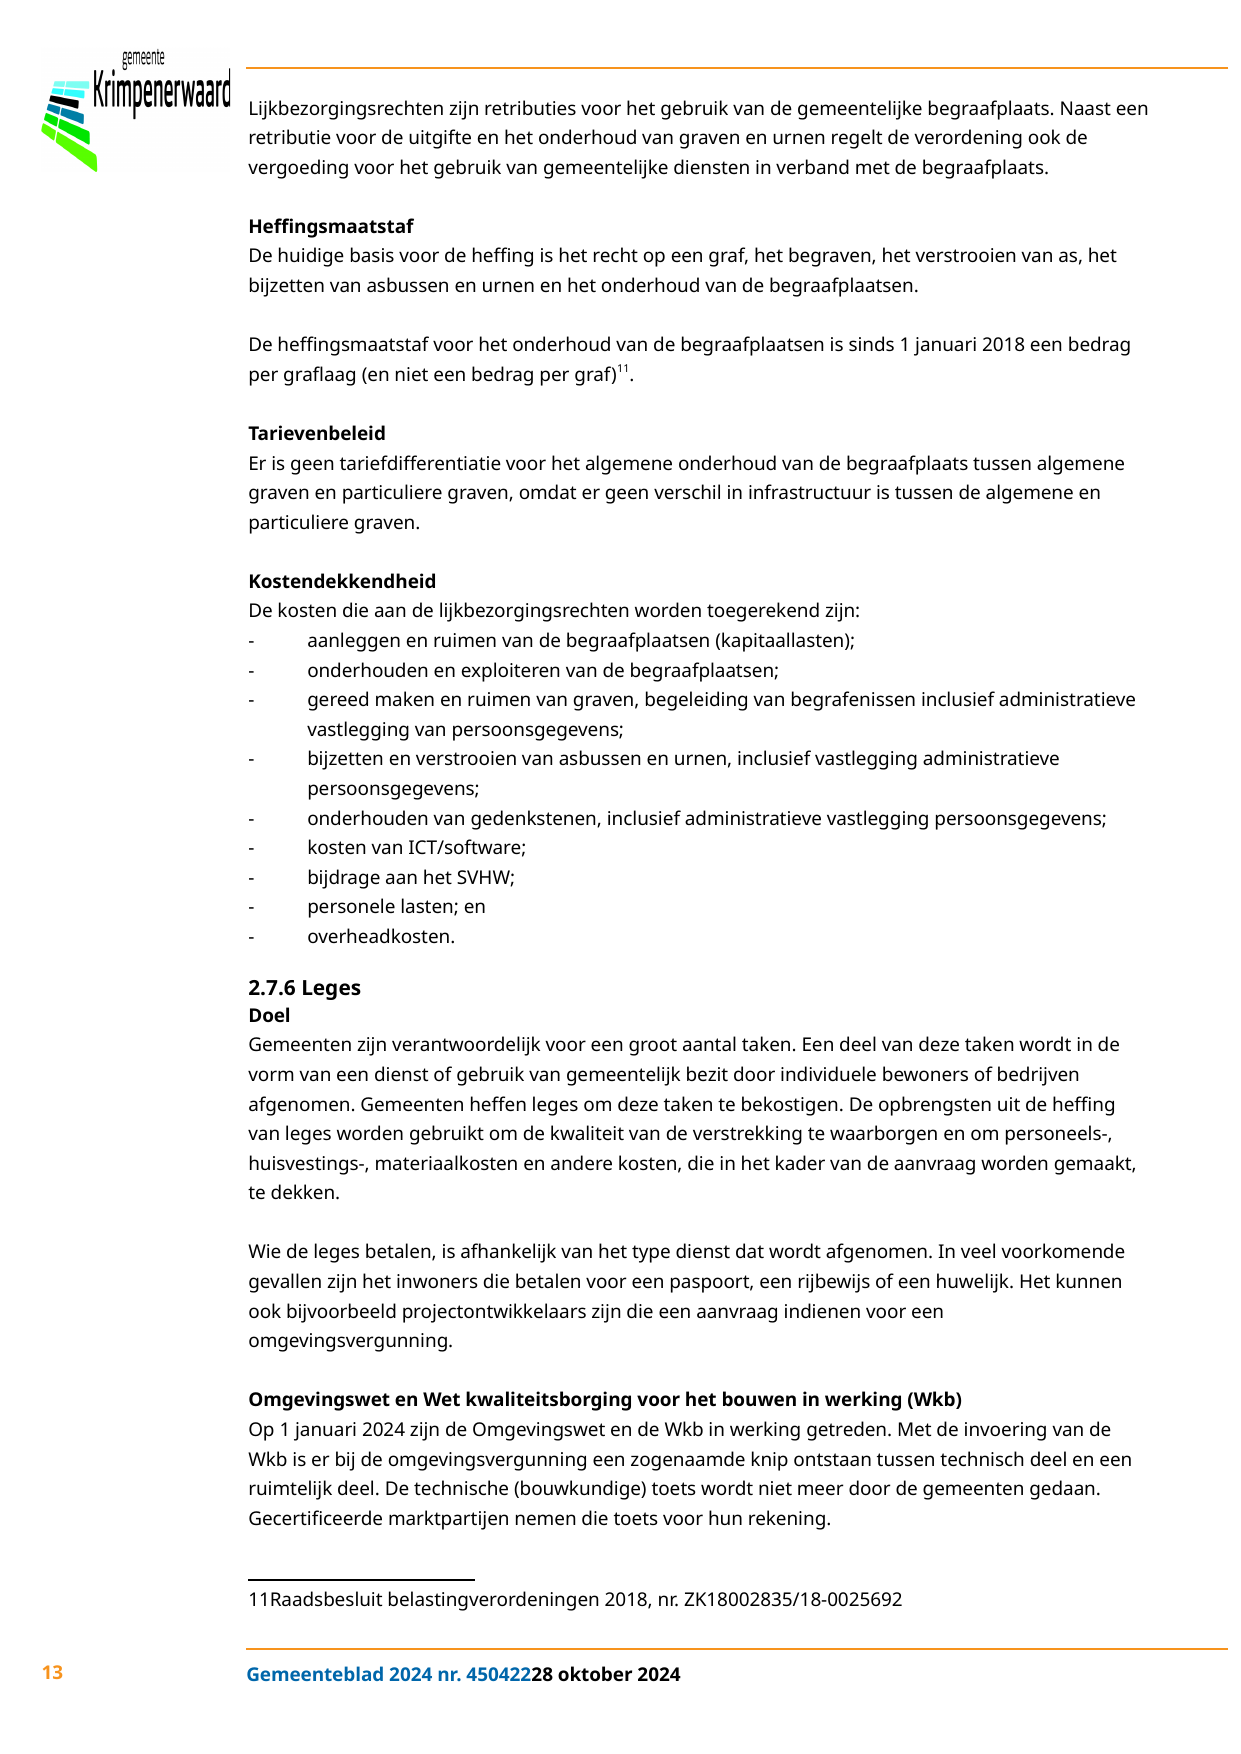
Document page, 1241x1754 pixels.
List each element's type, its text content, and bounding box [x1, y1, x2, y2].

text Op 1 januari 2024 zijn de Omgevingswet en de Wkb in werking getreden. Met de invoering van de Wkb is er bij de omgevingsvergunning een zogenaamde knip ontstaan tussen technisch deel en een ruimtelijk deel. De technische (bouwkundige) toets wordt niet meer door de gemeenten gedaan. Gecertificeerde marktpartijen nemen die toets voor hun rekening. [248, 1416, 1152, 1531]
picture [41, 47, 231, 172]
list gereed maken en ruimen van graven, begeleiding van begrafenissen inclusief administratieve vastlegging van persoonsgegevens; [248, 686, 1152, 742]
text De kosten die aan de lijkbezorgingsrechten worden toegerekend zijn: [248, 598, 1152, 623]
list onderhouden van gedenkstenen, inclusief administratieve vastlegging persoonsgegevens; [248, 805, 1152, 831]
text Heffingsmaatstaf [248, 213, 1152, 239]
text 2.7.6 Leges [248, 973, 1152, 1002]
text Tarievenbeleid [248, 420, 1152, 446]
list kosten van ICT/software; [248, 834, 1152, 860]
text Doel [248, 1002, 1152, 1028]
list overheadkosten. [248, 923, 1152, 949]
text De heffingsmaatstaf voor het onderhoud van de begraafplaatsen is sinds 1 januari 2018 een bedrag per graflaag (en niet een bedrag per graf). [248, 331, 1152, 387]
text Er is geen tariefdifferentiatie voor het algemene onderhoud van de begraafplaats tussen algemene graven en particuliere graven, omdat er geen verschil in infrastructuur is tussen de algemene en particuliere graven. [248, 450, 1152, 535]
list bijzetten en verstrooien van asbussen en urnen, inclusief vastlegging administratieve persoonsgegevens; [248, 746, 1152, 801]
list onderhouden en exploiteren van de begraafplaatsen; [248, 657, 1152, 683]
text Raadsbesluit belastingverordeningen 2018, nr. ZK18002835/18-0025692 [248, 1586, 1152, 1612]
list bijdrage aan het SVHW; [248, 864, 1152, 890]
text Wie de leges betalen, is afhankelijk van het type dienst dat wordt afgenomen. In veel voorkomende gevallen zijn het inwoners die betalen voor een paspoort, een rijbewijs of een huwelijk. Het kunnen ook bijvoorbeeld projectontwikkelaars zijn die een aanvraag indienen voor een omgevingsvergunning. [248, 1239, 1152, 1353]
text Gemeenten zijn verantwoordelijk voor een groot aantal taken. Een deel van deze taken wordt in de vorm van een dienst of gebruik van gemeentelijk bezit door individuele bewoners of bedrijven afgenomen. Gemeenten heffen leges om deze taken te bekostigen. De opbrengsten uit de heffing van leges worden gebruikt om de kwaliteit van de verstrekking te waarborgen en om personeels-, huisvestings-, materiaalkosten en andere kosten, die in het kader van de aanvraag worden gemaakt, te dekken. [248, 1032, 1152, 1205]
text Omgevingswet en Wet kwaliteitsborging voor het bouwen in werking (Wkb) [248, 1387, 1152, 1412]
text Lijkbezorgingsrechten zijn retributies voor het gebruik van de gemeentelijke begraafplaats. Naast een retributie voor de uitgifte en het onderhoud van graven en urnen regelt de verordening ook de vergoeding voor het gebruik van gemeentelijke diensten in verband met de begraafplaats. [248, 95, 1152, 180]
list personele lasten; en [248, 893, 1152, 919]
text De huidige basis voor de heffing is het recht op een graf, het begraven, het verstrooien van as, het bijzetten van asbussen en urnen en het onderhoud van de begraafplaatsen. [248, 243, 1152, 298]
text Kostendekkendheid [248, 568, 1152, 594]
list aanleggen en ruimen van de begraafplaatsen (kapitaallasten); [248, 627, 1152, 653]
